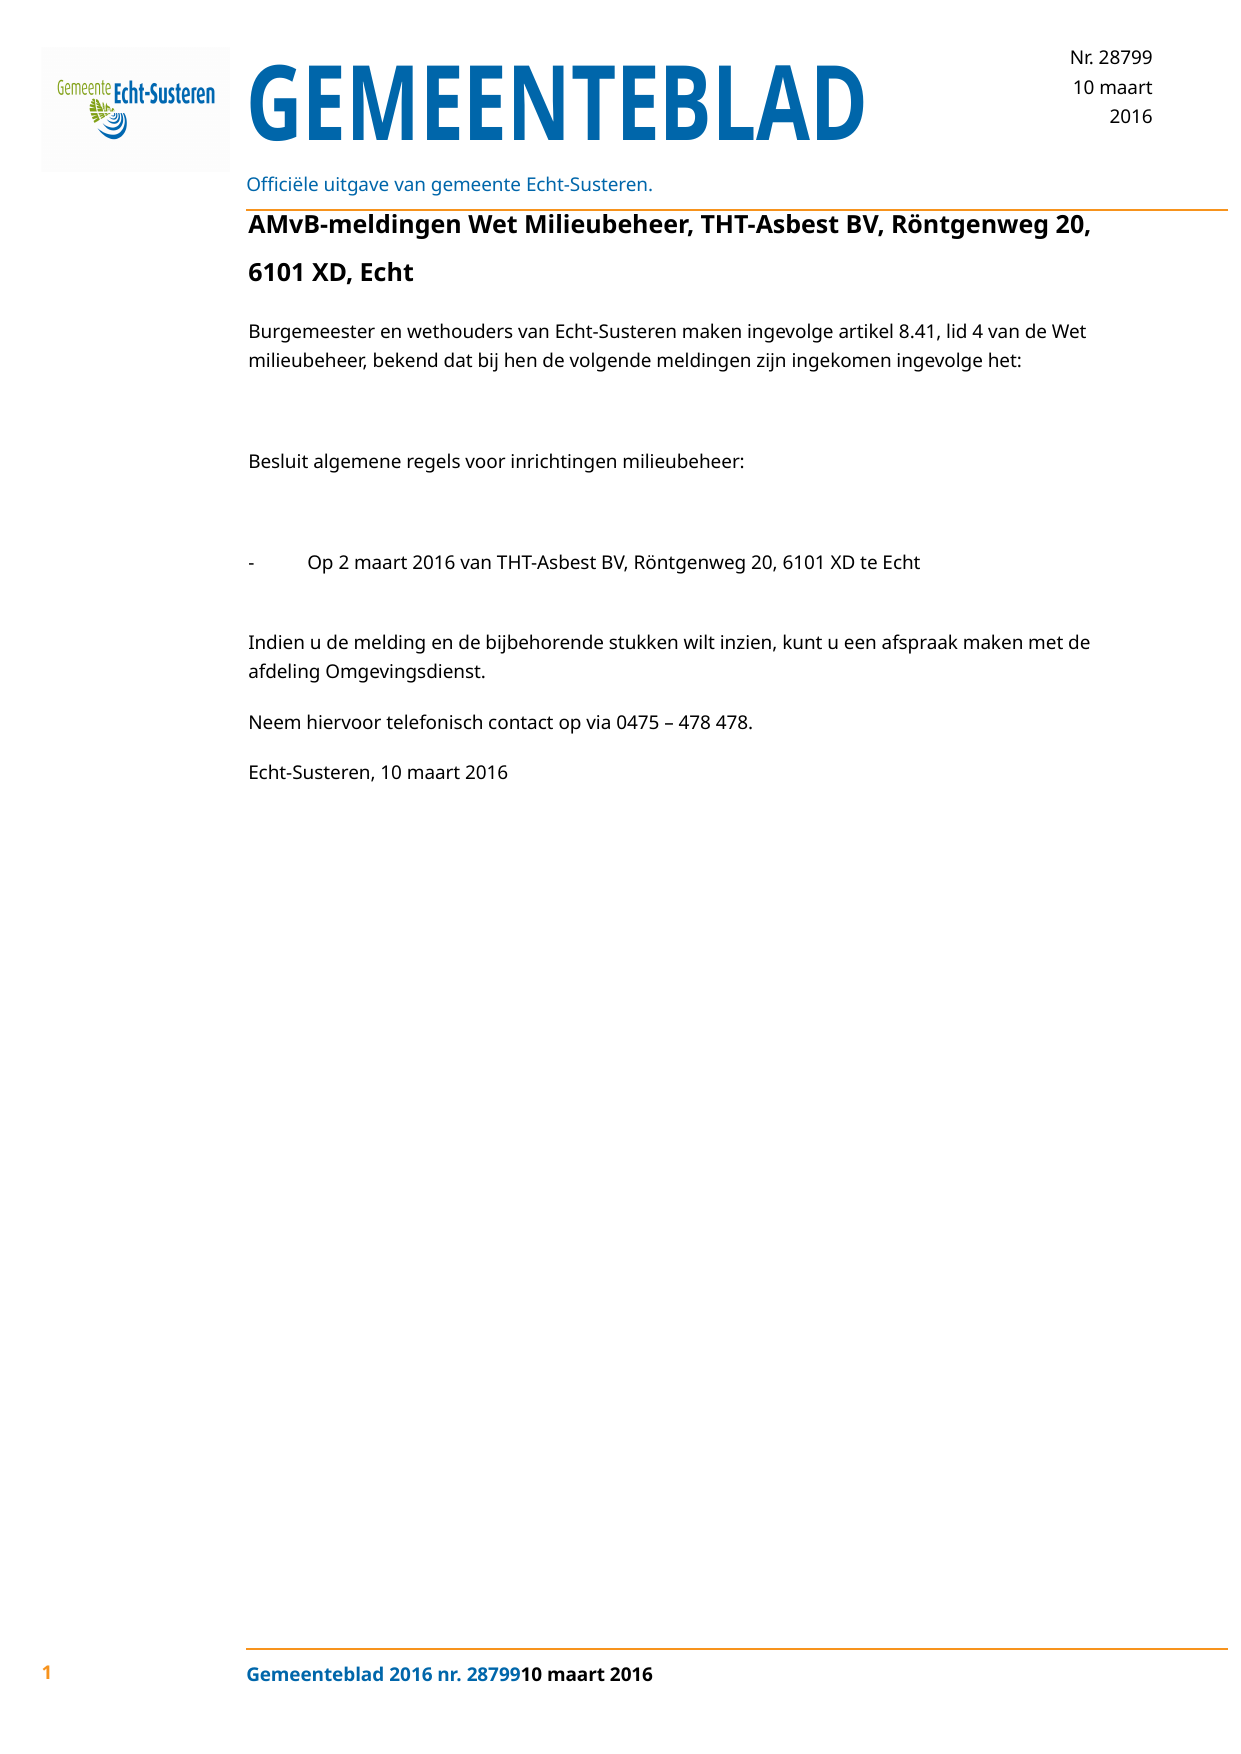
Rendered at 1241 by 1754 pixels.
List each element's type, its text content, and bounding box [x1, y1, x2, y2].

text Indien u de melding en de bijbehorende stukken wilt inzien, kunt u een afspraak maken met de afdeling Omgevingsdienst. [248, 629, 1152, 684]
text Besluit algemene regels voor inrichtingen milieubeheer: [248, 448, 1152, 474]
list Op 2 maart 2016 van THT-Asbest BV, Röntgenweg 20, 6101 XD te Echt [248, 549, 1152, 575]
text Burgemeester en wethouders van Echt-Susteren maken ingevolge artikel 8.41, lid 4 van de Wet milieubeheer, bekend dat bij hen de volgende meldingen zijn ingekomen ingevolge het: [248, 318, 1152, 373]
text Echt-Susteren, 10 maart 2016 [248, 759, 1152, 785]
picture [41, 47, 231, 172]
text Neem hiervoor telefonisch contact op via 0475 – 478 478. [248, 709, 1152, 735]
text AMvB-meldingen Wet Milieubeheer, THT-Asbest BV, Röntgenweg 20, 6101 XD, Echt [248, 211, 1152, 288]
